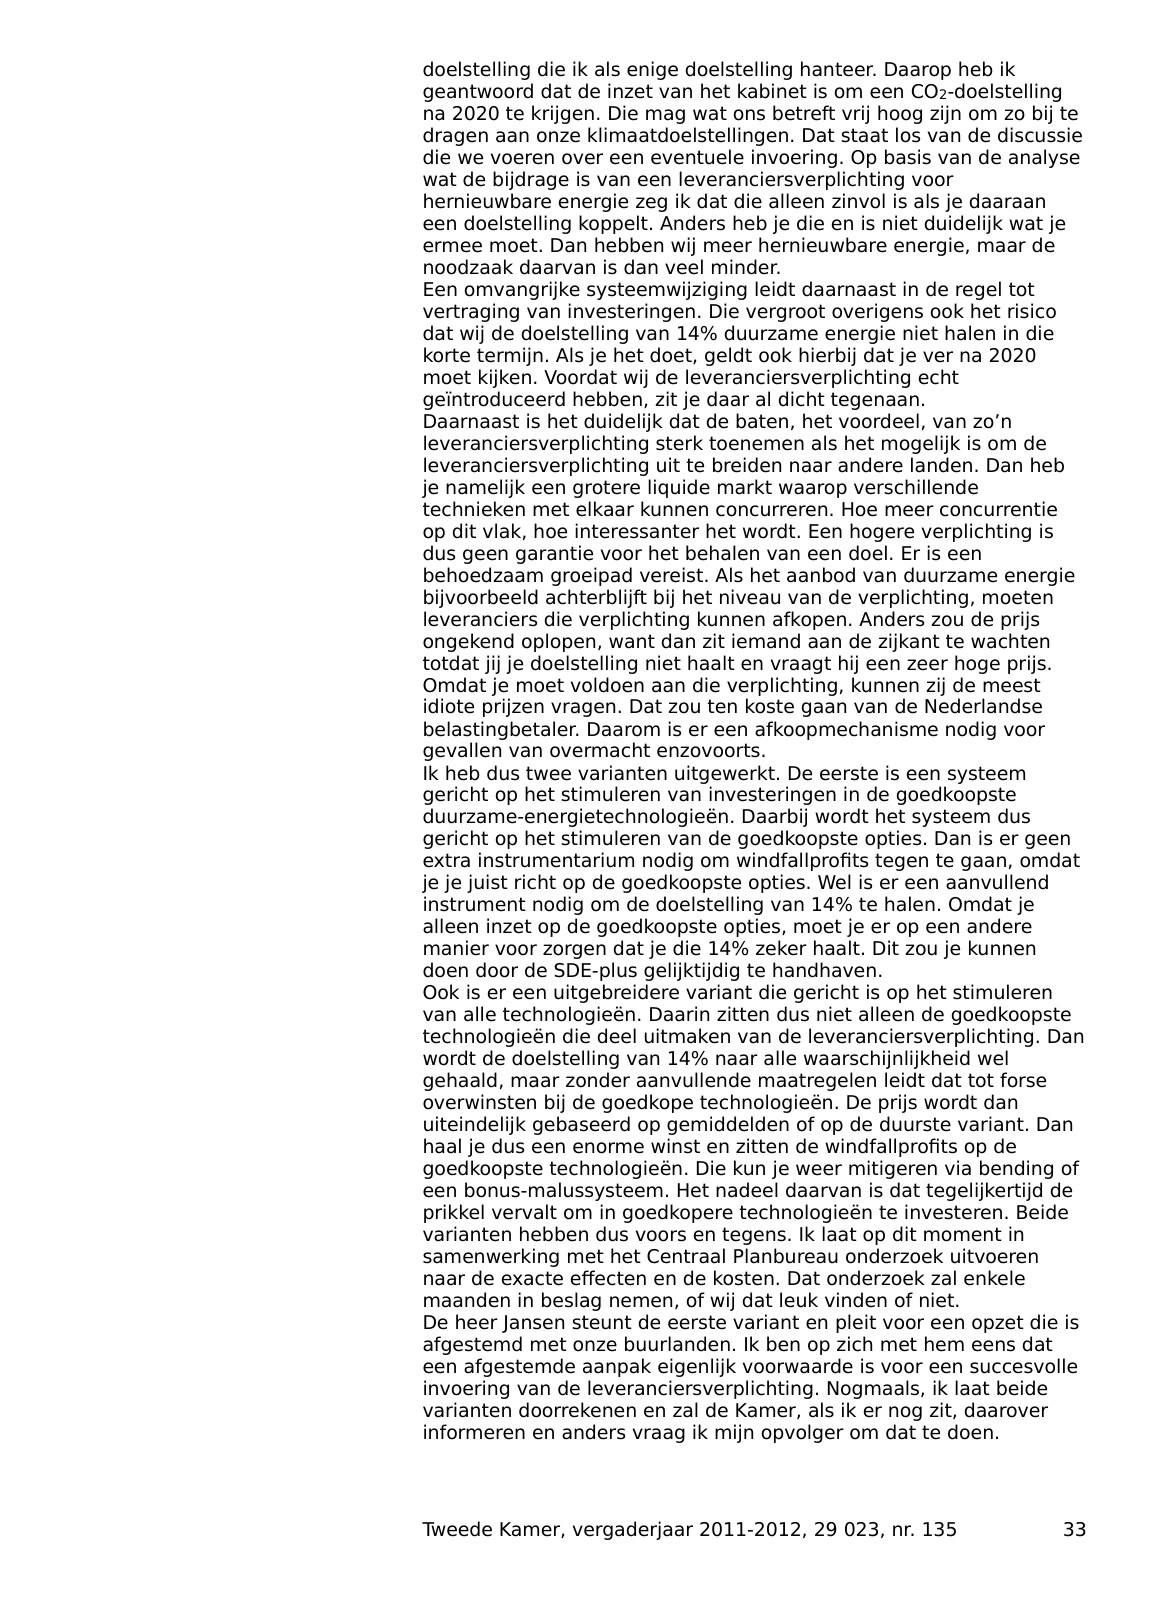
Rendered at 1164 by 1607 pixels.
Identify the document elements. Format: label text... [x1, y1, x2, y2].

text Daarnaast is het duidelijk dat de baten, het voordeel, van zo’n leveranciersverplichting sterk toenemen als het mogelijk is om de leveranciersverplichting uit te breiden naar andere landen. Dan heb je namelijk een grotere liquide markt waarop verschillende technieken met elkaar kunnen concurreren. Hoe meer concurrentie op dit vlak, hoe interessanter het wordt. Een hogere verplichting is dus geen garantie voor het behalen van een doel. Er is een behoedzaam groeipad vereist. Als het aanbod van duurzame energie bijvoorbeeld achterblijft bij het niveau van de verplichting, moeten leveranciers die verplichting kunnen afkopen. Anders zou de prijs ongekend oplopen, want dan zit iemand aan de zijkant te wachten totdat jij je doelstelling niet haalt en vraagt hij een zeer hoge prijs. Omdat je moet voldoen aan die verplichting, kunnen zij de meest idiote prijzen vragen. Dat zou ten koste gaan van de Nederlandse belastingbetaler. Daarom is er een afkoopmechanisme nodig voor gevallen van overmacht enzovoorts. [422, 411, 1087, 762]
text Ook is er een uitgebreidere variant die gericht is op het stimuleren van alle technologieën. Daarin zitten dus niet alleen de goedkoopste technologieën die deel uitmaken van de leveranciersverplichting. Dan wordt de doelstelling van 14% naar alle waarschijnlijkheid wel gehaald, maar zonder aanvullende maatregelen leidt dat tot forse overwinsten bij de goedkope technologieën. De prijs wordt dan uiteindelijk gebaseerd op gemiddelden of op de duurste variant. Dan haal je dus een enorme winst en zitten de windfallprofits op de goedkoopste technologieën. Die kun je weer mitigeren via bending of een bonus-malussysteem. Het nadeel daarvan is dat tegelijkertijd de prikkel vervalt om in goedkopere technologieën te investeren. Beide varianten hebben dus voors en tegens. Ik laat op dit moment in samenwerking met het Centraal Planbureau onderzoek uitvoeren naar de exacte effecten en de kosten. Dat onderzoek zal enkele maanden in beslag nemen, of wij dat leuk vinden of niet. [422, 982, 1087, 1312]
text De heer Jansen steunt de eerste variant en pleit voor een opzet die is afgestemd met onze buurlanden. Ik ben op zich met hem eens dat een afgestemde aanpak eigenlijk voorwaarde is voor een succesvolle invoering van de leveranciersverplichting. Nogmaals, ik laat beide varianten doorrekenen en zal de Kamer, als ik er nog zit, daarover informeren en anders vraag ik mijn opvolger om dat te doen. [422, 1312, 1087, 1444]
text Ik heb dus twee varianten uitgewerkt. De eerste is een systeem gericht op het stimuleren van investeringen in de goedkoopste duurzame-energietechnologieën. Daarbij wordt het systeem dus gericht op het stimuleren van de goedkoopste opties. Dan is er geen extra instrumentarium nodig om windfallprofits tegen te gaan, omdat je je juist richt op de goedkoopste opties. Wel is er een aanvullend instrument nodig om de doelstelling van 14% te halen. Omdat je alleen inzet op de goedkoopste opties, moet je er op een andere manier voor zorgen dat je die 14% zeker haalt. Dit zou je kunnen doen door de SDE-plus gelijktijdig te handhaven. [422, 762, 1087, 982]
text Een omvangrijke systeemwijziging leidt daarnaast in de regel tot vertraging van investeringen. Die vergroot overigens ook het risico dat wij de doelstelling van 14% duurzame energie niet halen in die korte termijn. Als je het doet, geldt ook hierbij dat je ver na 2020 moet kijken. Voordat wij de leveranciersverplichting echt geïntroduceerd hebben, zit je daar al dicht tegenaan. [422, 279, 1087, 411]
text doelstelling die ik als enige doelstelling hanteer. Daarop heb ik geantwoord dat de inzet van het kabinet is om een CO2-doelstelling na 2020 te krijgen. Die mag wat ons betreft vrij hoog zijn om zo bij te dragen aan onze klimaatdoelstellingen. Dat staat los van de discussie die we voeren over een eventuele invoering. Op basis van de analyse wat de bijdrage is van een leveranciersverplichting voor hernieuwbare energie zeg ik dat die alleen zinvol is als je daaraan een doelstelling koppelt. Anders heb je die en is niet duidelijk wat je ermee moet. Dan hebben wij meer hernieuwbare energie, maar de noodzaak daarvan is dan veel minder. [422, 59, 1087, 279]
